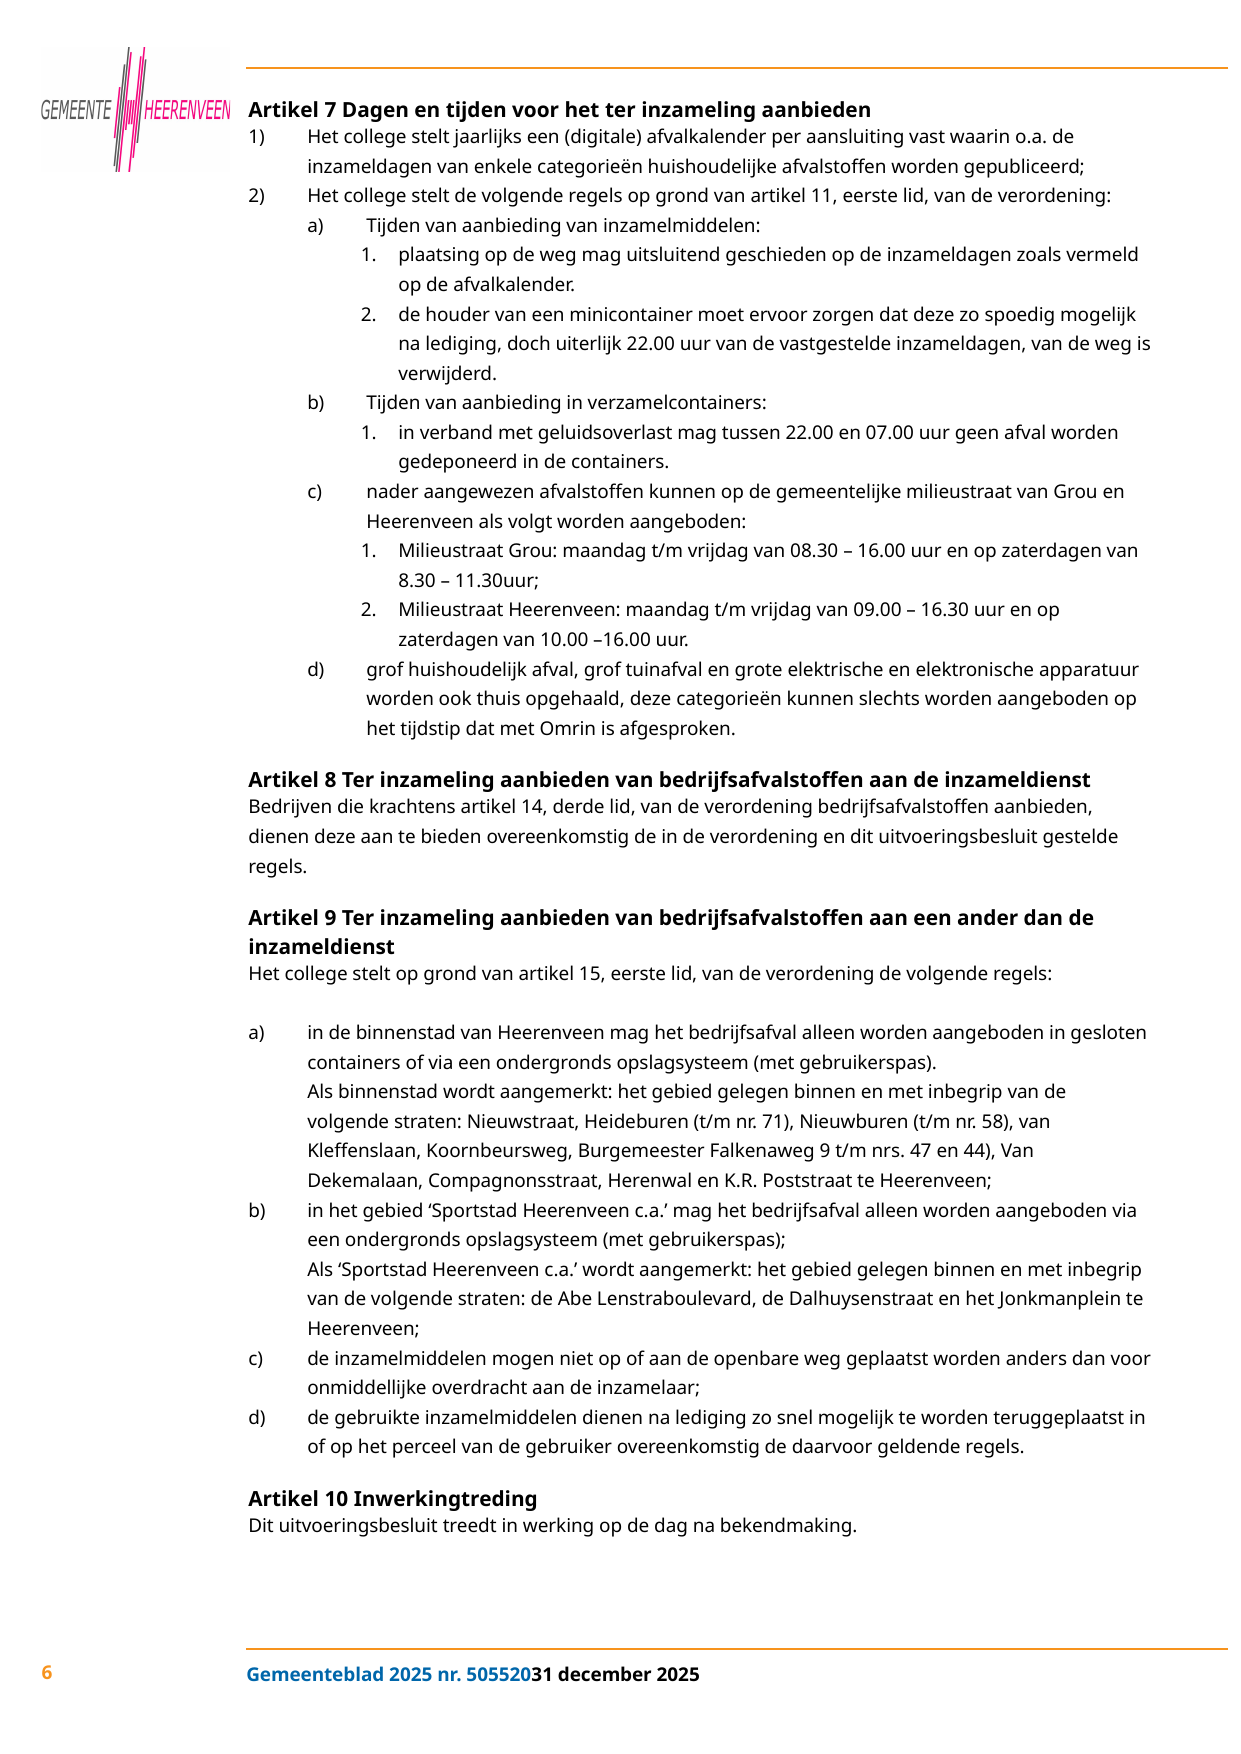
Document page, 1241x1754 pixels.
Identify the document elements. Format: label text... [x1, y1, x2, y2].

text Bedrijven die krachtens artikel 14, derde lid, van de verordening bedrijfsafvalstoffen aanbieden, dienen deze aan te bieden overeenkomstig de in de verordening en dit uitvoeringsbesluit gestelde regels. [248, 794, 1152, 879]
text Artikel 7 Dagen en tijden voor het ter inzameling aanbieden [248, 95, 1152, 123]
list Milieustraat Grou: maandag t/m vrijdag van 08.30 – 16.00 uur en op zaterdagen van 8.30 – 11.30uur; [361, 537, 1152, 593]
list Milieustraat Heerenveen: maandag t/m vrijdag van 09.00 – 16.30 uur en op zaterdagen van 10.00 –16.00 uur. [361, 597, 1152, 652]
list Tijden van aanbieding van inzamelmiddelen: [307, 212, 1152, 238]
list Als binnenstad wordt aangemerkt: het gebied gelegen binnen en met inbegrip van de volgende straten: Nieuwstraat, Heideburen (t/m nr. 71), Nieuwburen (t/m nr. 58), van Kleffenslaan, Koornbeursweg, Burgemeester Falkenaweg 9 t/m nrs. 47 en 44), Van Dekemalaan, Compagnonsstraat, Herenwal en K.R. Poststraat te Heerenveen; [248, 1078, 1152, 1193]
list in het gebied ‘Sportstad Heerenveen c.a.’ mag het bedrijfsafval alleen worden aangeboden via een ondergronds opslagsysteem (met gebruikerspas); [248, 1197, 1152, 1252]
list de inzamelmiddelen mogen niet op of aan de openbare weg geplaatst worden anders dan voor onmiddellijke overdracht aan de inzamelaar; [248, 1345, 1152, 1400]
picture [41, 47, 231, 172]
list de houder van een minicontainer moet ervoor zorgen dat deze zo spoedig mogelijk na lediging, doch uiterlijk 22.00 uur van de vastgestelde inzameldagen, van de weg is verwijderd. [361, 301, 1152, 386]
text Dit uitvoeringsbesluit treedt in werking op de dag na bekendmaking. [248, 1512, 1152, 1538]
list Het college stelt jaarlijks een (digitale) afvalkalender per aansluiting vast waarin o.a. de inzameldagen van enkele categorieën huishoudelijke afvalstoffen worden gepubliceerd; [248, 123, 1152, 178]
list grof huishoudelijk afval, grof tuinafval en grote elektrische en elektronische apparatuur worden ook thuis opgehaald, deze categorieën kunnen slechts worden aangeboden op het tijdstip dat met Omrin is afgesproken. [307, 656, 1152, 741]
list plaatsing op de weg mag uitsluitend geschieden op de inzameldagen zoals vermeld op de afvalkalender. [361, 242, 1152, 297]
list Als ‘Sportstad Heerenveen c.a.’ wordt aangemerkt: het gebied gelegen binnen en met inbegrip van de volgende straten: de Abe Lenstraboulevard, de Dalhuysenstraat en het Jonkmanplein te Heerenveen; [248, 1256, 1152, 1341]
text Het college stelt op grond van artikel 15, eerste lid, van de verordening de volgende regels: [248, 960, 1152, 986]
text Artikel 8 Ter inzameling aanbieden van bedrijfsafvalstoffen aan de inzameldienst [248, 765, 1152, 794]
list in de binnenstad van Heerenveen mag het bedrijfsafval alleen worden aangeboden in gesloten containers of via een ondergronds opslagsysteem (met gebruikerspas). [248, 1019, 1152, 1075]
list Het college stelt de volgende regels op grond van artikel 11, eerste lid, van de verordening: [248, 182, 1152, 208]
text Artikel 9 Ter inzameling aanbieden van bedrijfsafvalstoffen aan een ander dan de inzameldienst [248, 903, 1152, 960]
list in verband met geluidsoverlast mag tussen 22.00 en 07.00 uur geen afval worden gedeponeerd in de containers. [361, 419, 1152, 474]
list Tijden van aanbieding in verzamelcontainers: [307, 389, 1152, 415]
list nader aangewezen afvalstoffen kunnen op de gemeentelijke milieustraat van Grou en Heerenveen als volgt worden aangeboden: [307, 478, 1152, 533]
list de gebruikte inzamelmiddelen dienen na lediging zo snel mogelijk te worden teruggeplaatst in of op het perceel van de gebruiker overeenkomstig de daarvoor geldende regels. [248, 1404, 1152, 1459]
text Artikel 10 Inwerkingtreding [248, 1484, 1152, 1512]
